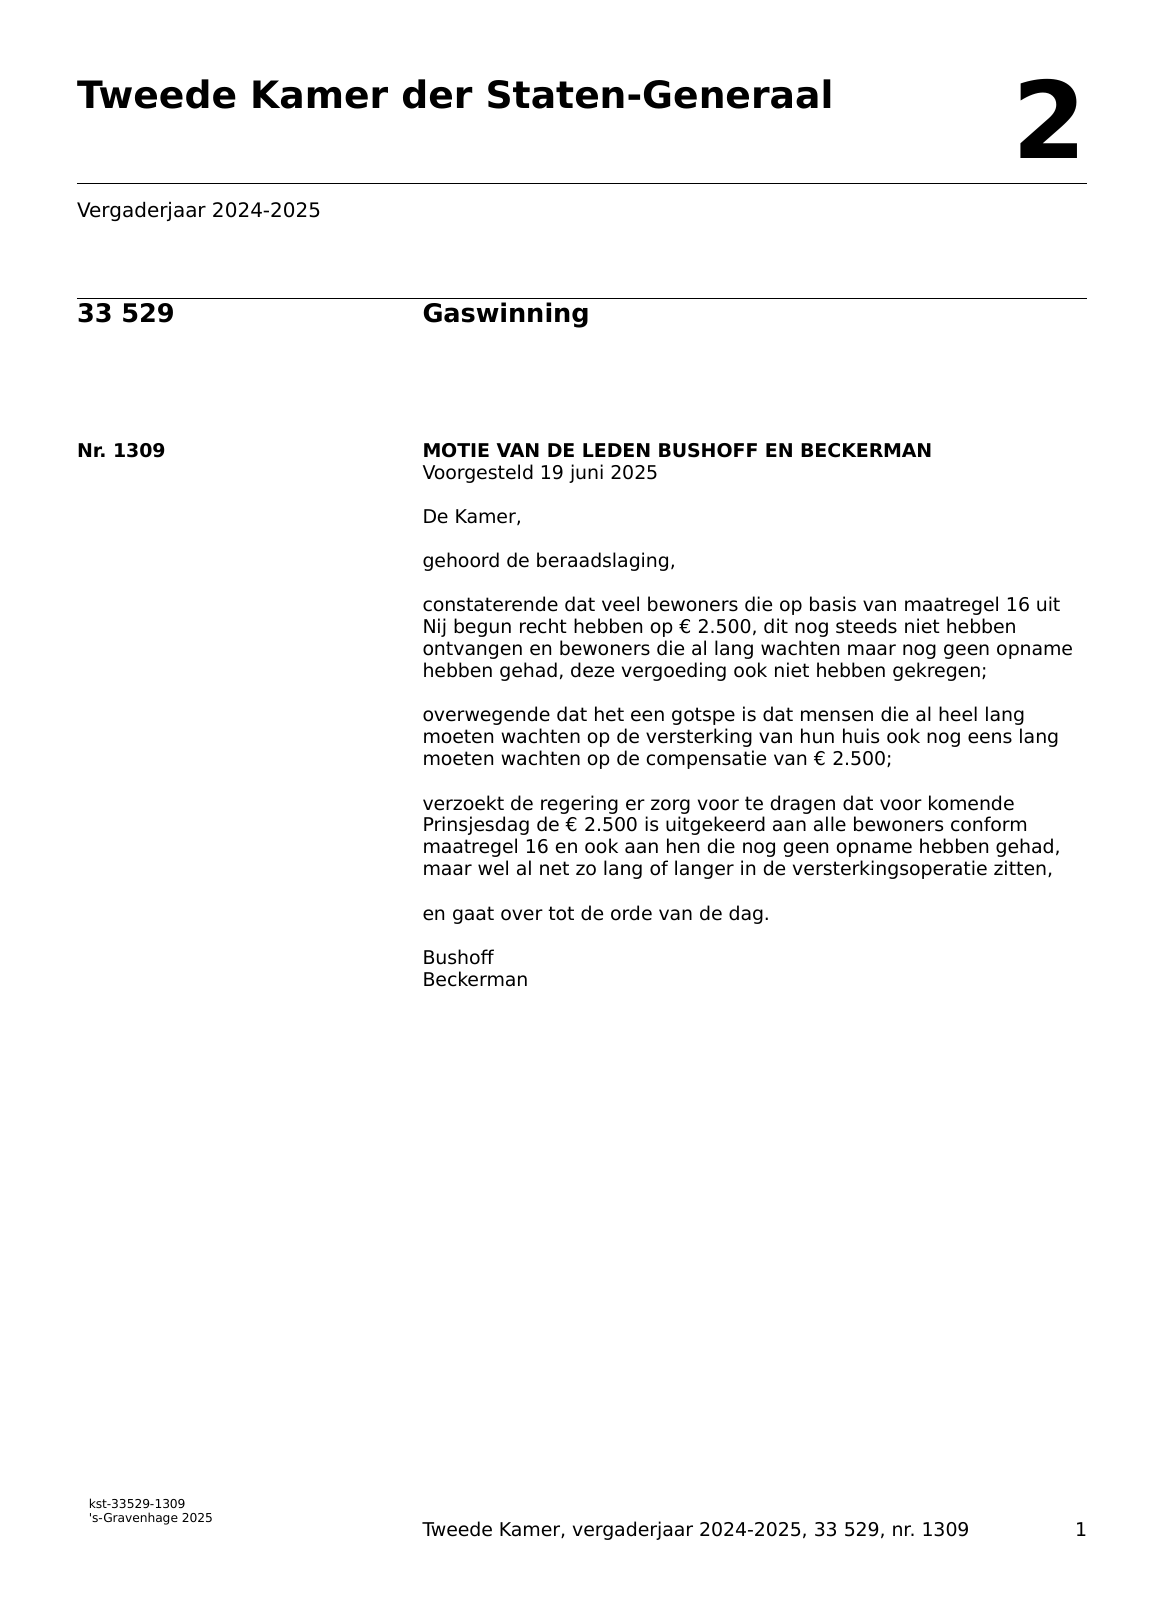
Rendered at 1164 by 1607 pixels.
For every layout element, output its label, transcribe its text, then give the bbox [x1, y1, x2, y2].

text Voorgesteld 19 juni 2025 [422, 462, 1087, 484]
text en gaat over tot de orde van de dag. [422, 902, 1087, 924]
subtitle Nr. 1309 MOTIE VAN DE LEDEN BUSHOFF EN BECKERMAN [77, 440, 1087, 462]
subtitle 33 529 Gaswinning [77, 299, 1087, 329]
text gehoord de beraadslaging, [422, 550, 1087, 572]
table_cell Vergaderjaar 2024-2025 [77, 184, 1087, 298]
text kst-33529-1309 [88, 1497, 323, 1511]
text 's-Gravenhage 2025 [88, 1511, 323, 1525]
text Bushoff [422, 947, 1087, 969]
text constaterende dat veel bewoners die op basis van maatregel 16 uit Nij begun recht hebben op € 2.500, dit nog steeds niet hebben ontvangen en bewoners die al lang wachten maar nog geen opname hebben gehad, deze vergoeding ook niet hebben gekregen; [422, 594, 1087, 682]
text overwegende dat het een gotspe is dat mensen die al heel lang moeten wachten op de versterking van hun huis ook nog eens lang moeten wachten op de compensatie van € 2.500; [422, 704, 1087, 770]
text De Kamer, [422, 506, 1087, 528]
table_header 2 [886, 59, 1087, 183]
table_header Tweede Kamer der Staten-Generaal [77, 59, 886, 183]
text verzoekt de regering er zorg voor te dragen dat voor komende Prinsjesdag de € 2.500 is uitgekeerd aan alle bewoners conform maatregel 16 en ook aan hen die nog geen opname hebben gehad, maar wel al net zo lang of langer in de versterkingsoperatie zitten, [422, 792, 1087, 880]
text Beckerman [422, 969, 1087, 991]
